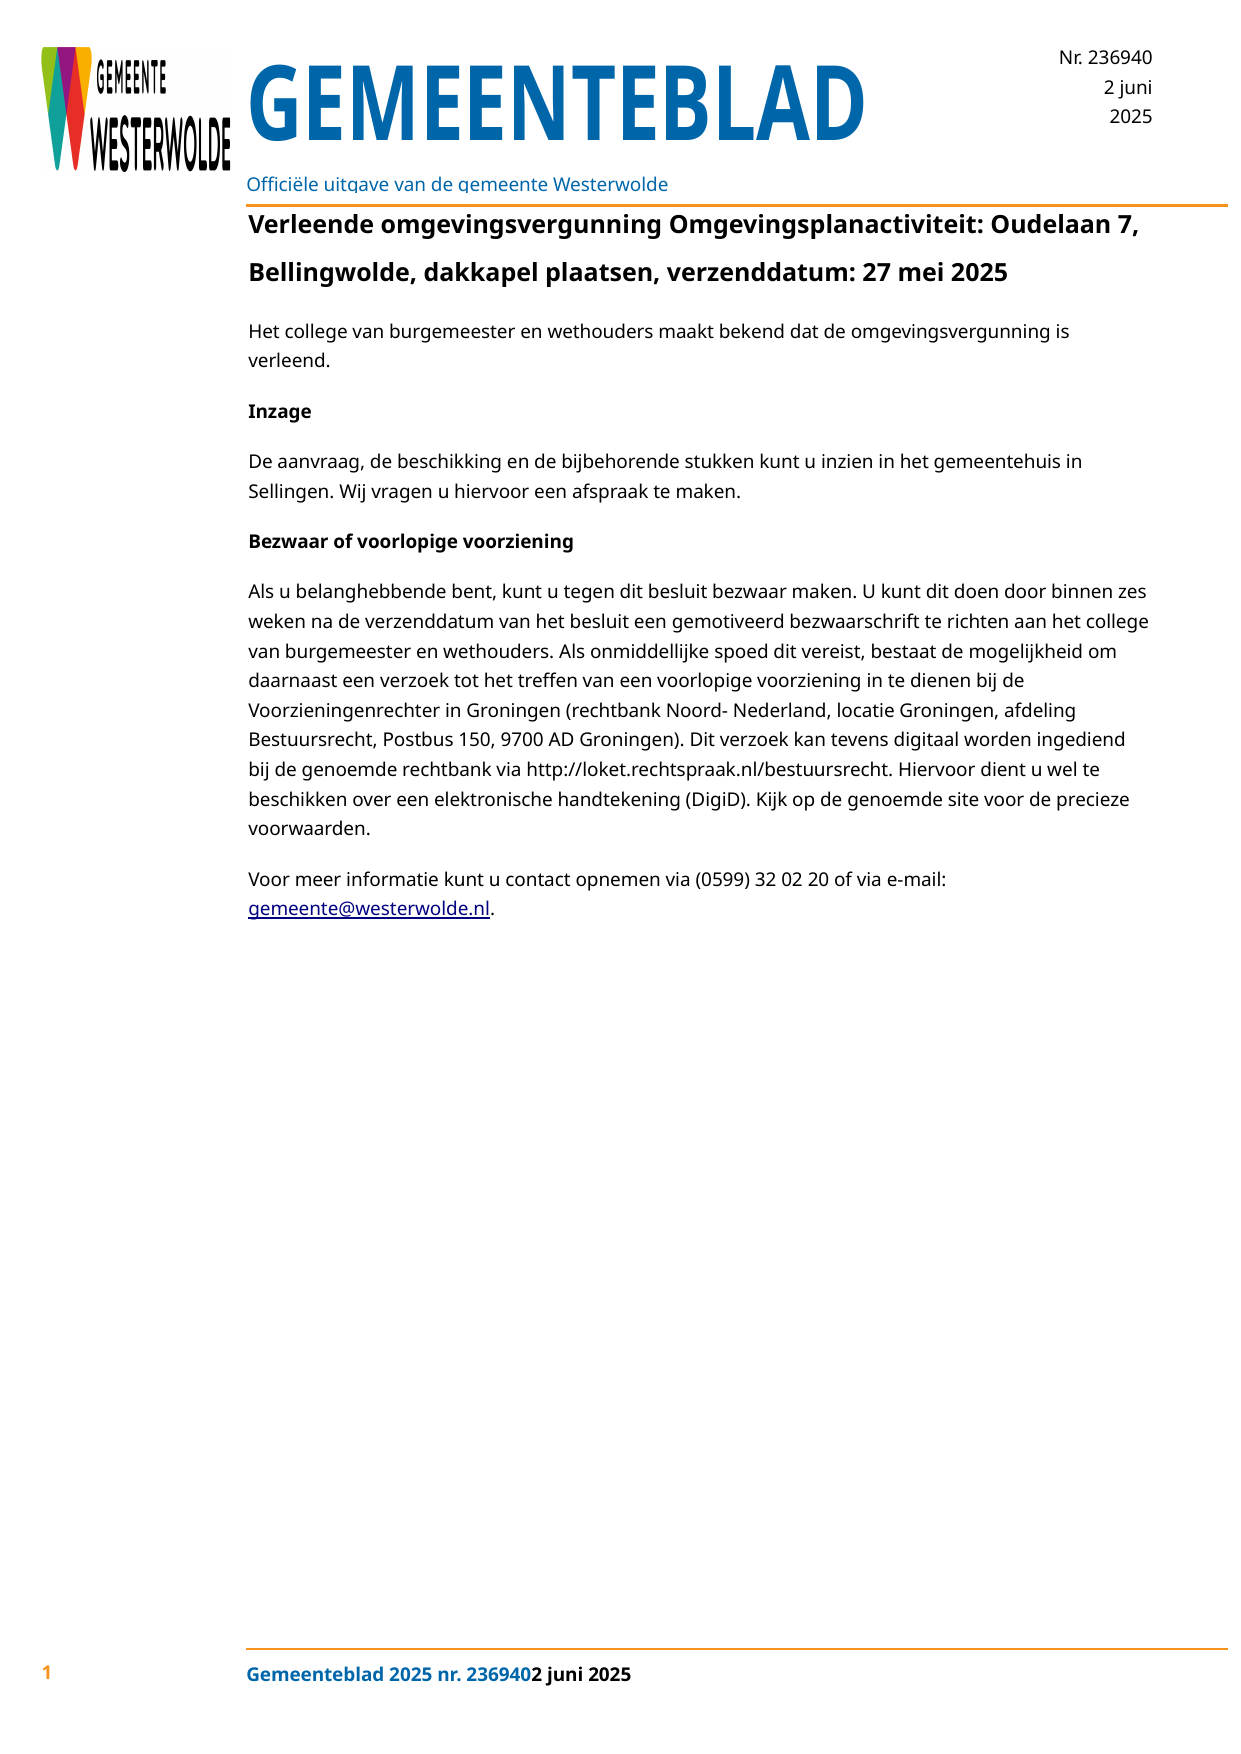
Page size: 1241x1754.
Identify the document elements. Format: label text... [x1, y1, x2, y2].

text Bezwaar of voorlopige voorziening [248, 528, 1152, 554]
text Inzage [248, 398, 1152, 424]
text Verleende omgevingsvergunning Omgevingsplanactiviteit: Oudelaan 7, Bellingwolde, dakkapel plaatsen, verzenddatum: 27 mei 2025 [248, 207, 1152, 288]
text Het college van burgemeester en wethouders maakt bekend dat de omgevingsvergunning is verleend. [248, 318, 1152, 373]
text Als u belanghebbende bent, kunt u tegen dit besluit bezwaar maken. U kunt dit doen door binnen zes weken na de verzenddatum van het besluit een gemotiveerd bezwaarschrift te richten aan het college van burgemeester en wethouders. Als onmiddellijke spoed dit vereist, bestaat de mogelijkheid om daarnaast een verzoek tot het treffen van een voorlopige voorziening in te dienen bij de Voorzieningenrechter in Groningen (rechtbank Noord- Nederland, locatie Groningen, afdeling Bestuursrecht, Postbus 150, 9700 AD Groningen). Dit verzoek kan tevens digitaal worden ingediend bij de genoemde rechtbank via http://loket.rechtspraak.nl/bestuursrecht. Hiervoor dient u wel te beschikken over een elektronische handtekening (DigiD). Kijk op de genoemde site voor de precieze voorwaarden. [248, 579, 1152, 841]
text Voor meer informatie kunt u contact opnemen via (0599) 32 02 20 of via e-mail: gemeente@westerwolde.nl. [248, 866, 1152, 921]
picture [41, 47, 231, 172]
text De aanvraag, de beschikking en de bijbehorende stukken kunt u inzien in het gemeentehuis in Sellingen. Wij vragen u hiervoor een afspraak te maken. [248, 448, 1152, 504]
